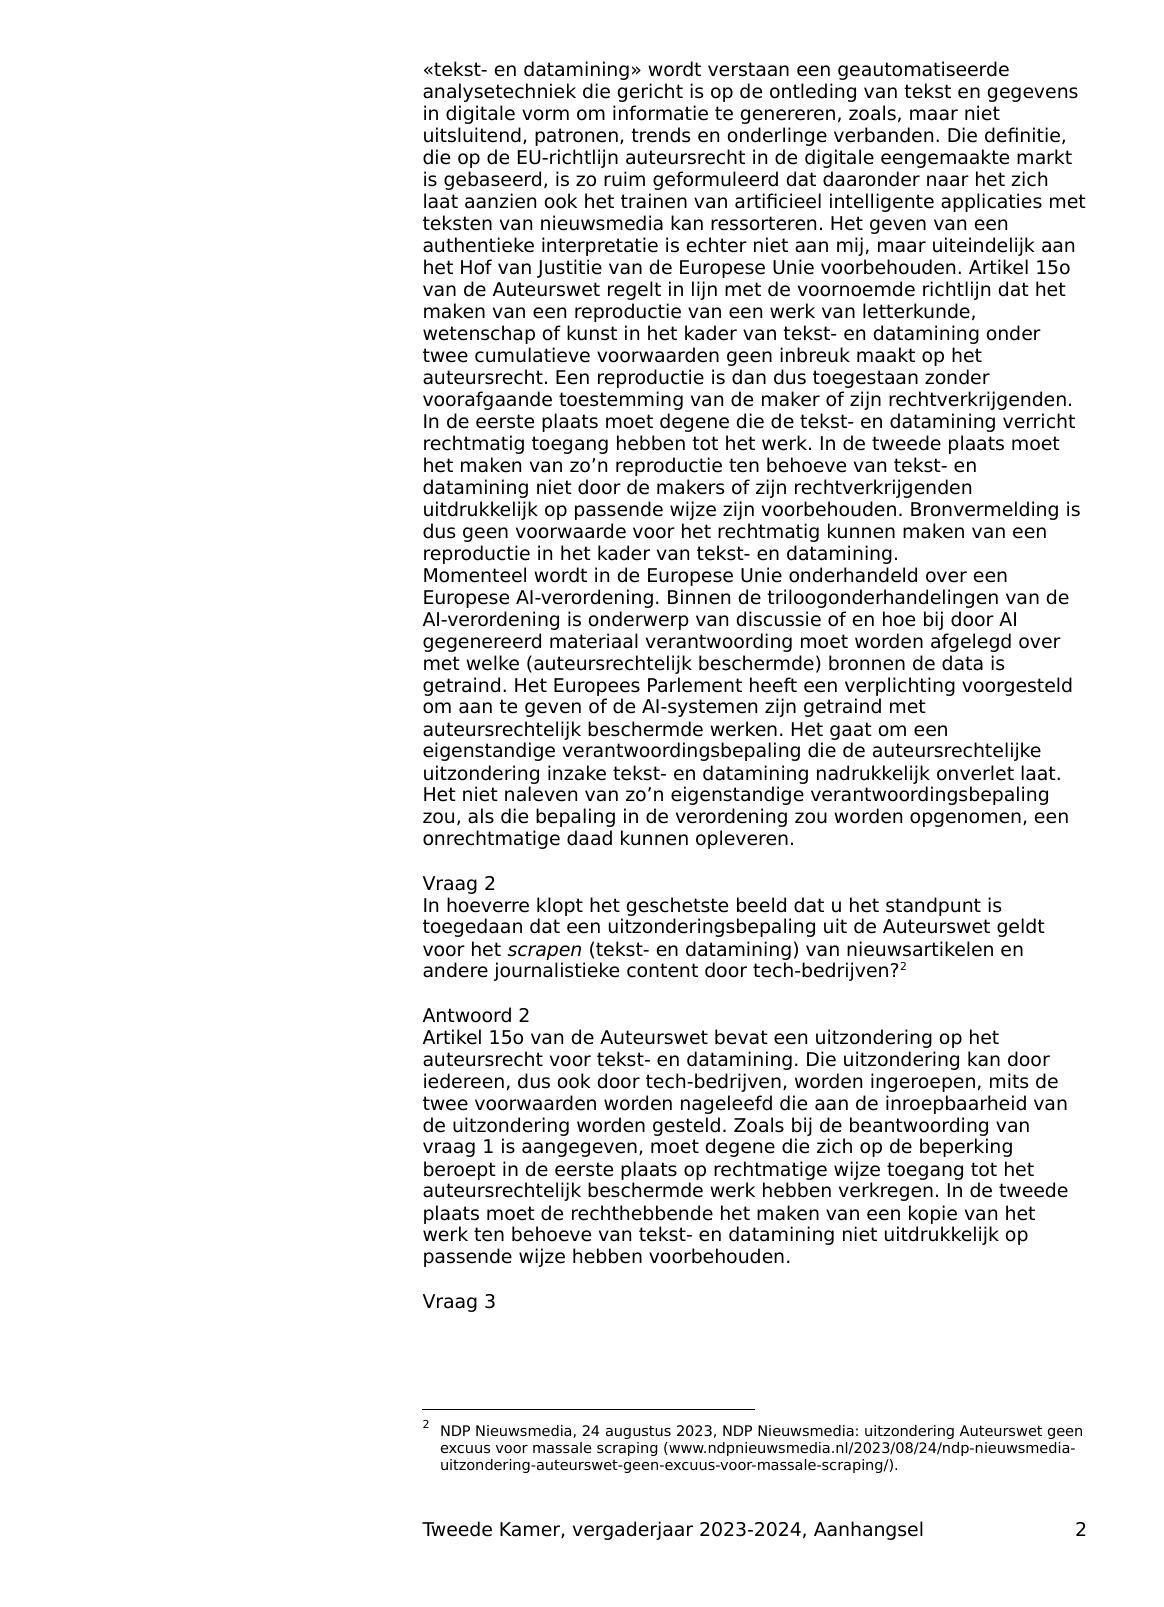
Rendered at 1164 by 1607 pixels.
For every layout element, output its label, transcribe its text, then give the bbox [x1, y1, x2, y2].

text Momenteel wordt in de Europese Unie onderhandeld over een Europese AI-verordening. Binnen de triloogonderhandelingen van de AI-verordening is onderwerp van discussie of en hoe bij door AI gegenereerd materiaal verantwoording moet worden afgelegd over met welke (auteursrechtelijk beschermde) bronnen de data is getraind. Het Europees Parlement heeft een verplichting voorgesteld om aan te geven of de AI-systemen zijn getraind met auteursrechtelijk beschermde werken. Het gaat om een eigenstandige verantwoordingsbepaling die de auteursrechtelijke uitzondering inzake tekst- en datamining nadrukkelijk onverlet laat. Het niet naleven van zo’n eigenstandige verantwoordingsbepaling zou, als die bepaling in de verordening zou worden opgenomen, een onrechtmatige daad kunnen opleveren. [422, 564, 1087, 850]
text «tekst- en datamining» wordt verstaan een geautomatiseerde analysetechniek die gericht is op de ontleding van tekst en gegevens in digitale vorm om informatie te genereren, zoals, maar niet uitsluitend, patronen, trends en onderlinge verbanden. Die definitie, die op de EU-richtlijn auteursrecht in de digitale eengemaakte markt is gebaseerd, is zo ruim geformuleerd dat daaronder naar het zich laat aanzien ook het trainen van artificieel intelligente applicaties met teksten van nieuwsmedia kan ressorteren. Het geven van een authentieke interpretatie is echter niet aan mij, maar uiteindelijk aan het Hof van Justitie van de Europese Unie voorbehouden. Artikel 15o van de Auteurswet regelt in lijn met de voornoemde richtlijn dat het maken van een reproductie van een werk van letterkunde, wetenschap of kunst in het kader van tekst- en datamining onder twee cumulatieve voorwaarden geen inbreuk maakt op het auteursrecht. Een reproductie is dan dus toegestaan zonder voorafgaande toestemming van de maker of zijn rechtverkrijgenden. In de eerste plaats moet degene die de tekst- en datamining verricht rechtmatig toegang hebben tot het werk. In de tweede plaats moet het maken van zo’n reproductie ten behoeve van tekst- en datamining niet door de makers of zijn rechtverkrijgenden uitdrukkelijk op passende wijze zijn voorbehouden. Bronvermelding is dus geen voorwaarde voor het rechtmatig kunnen maken van een reproductie in het kader van tekst- en datamining. [422, 59, 1087, 564]
text Antwoord 2 [422, 1004, 1087, 1027]
text NDP Nieuwsmedia, 24 augustus 2023, NDP Nieuwsmedia: uitzondering Auteurswet geen excuus voor massale scraping (www.ndpnieuwsmedia.nl/2023/08/24/ndp-nieuwsmedia-uitzondering-auteurswet-geen-excuus-voor-massale-scraping/). [422, 1418, 1087, 1474]
text Vraag 3 [422, 1291, 1087, 1312]
text In hoeverre klopt het geschetste beeld dat u het standpunt is toegedaan dat een uitzonderingsbepaling uit de Auteurswet geldt voor het scrapen (tekst- en datamining) van nieuwsartikelen en andere journalistieke content door tech-bedrijven? [422, 894, 1087, 982]
text Vraag 2 [422, 872, 1087, 894]
text Artikel 15o van de Auteurswet bevat een uitzondering op het auteursrecht voor tekst- en datamining. Die uitzondering kan door iedereen, dus ook door tech-bedrijven, worden ingeroepen, mits de twee voorwaarden worden nageleefd die aan de inroepbaarheid van de uitzondering worden gesteld. Zoals bij de beantwoording van vraag 1 is aangegeven, moet degene die zich op de beperking beroept in de eerste plaats op rechtmatige wijze toegang tot het auteursrechtelijk beschermde werk hebben verkregen. In de tweede plaats moet de rechthebbende het maken van een kopie van het werk ten behoeve van tekst- en datamining niet uitdrukkelijk op passende wijze hebben voorbehouden. [422, 1027, 1087, 1268]
